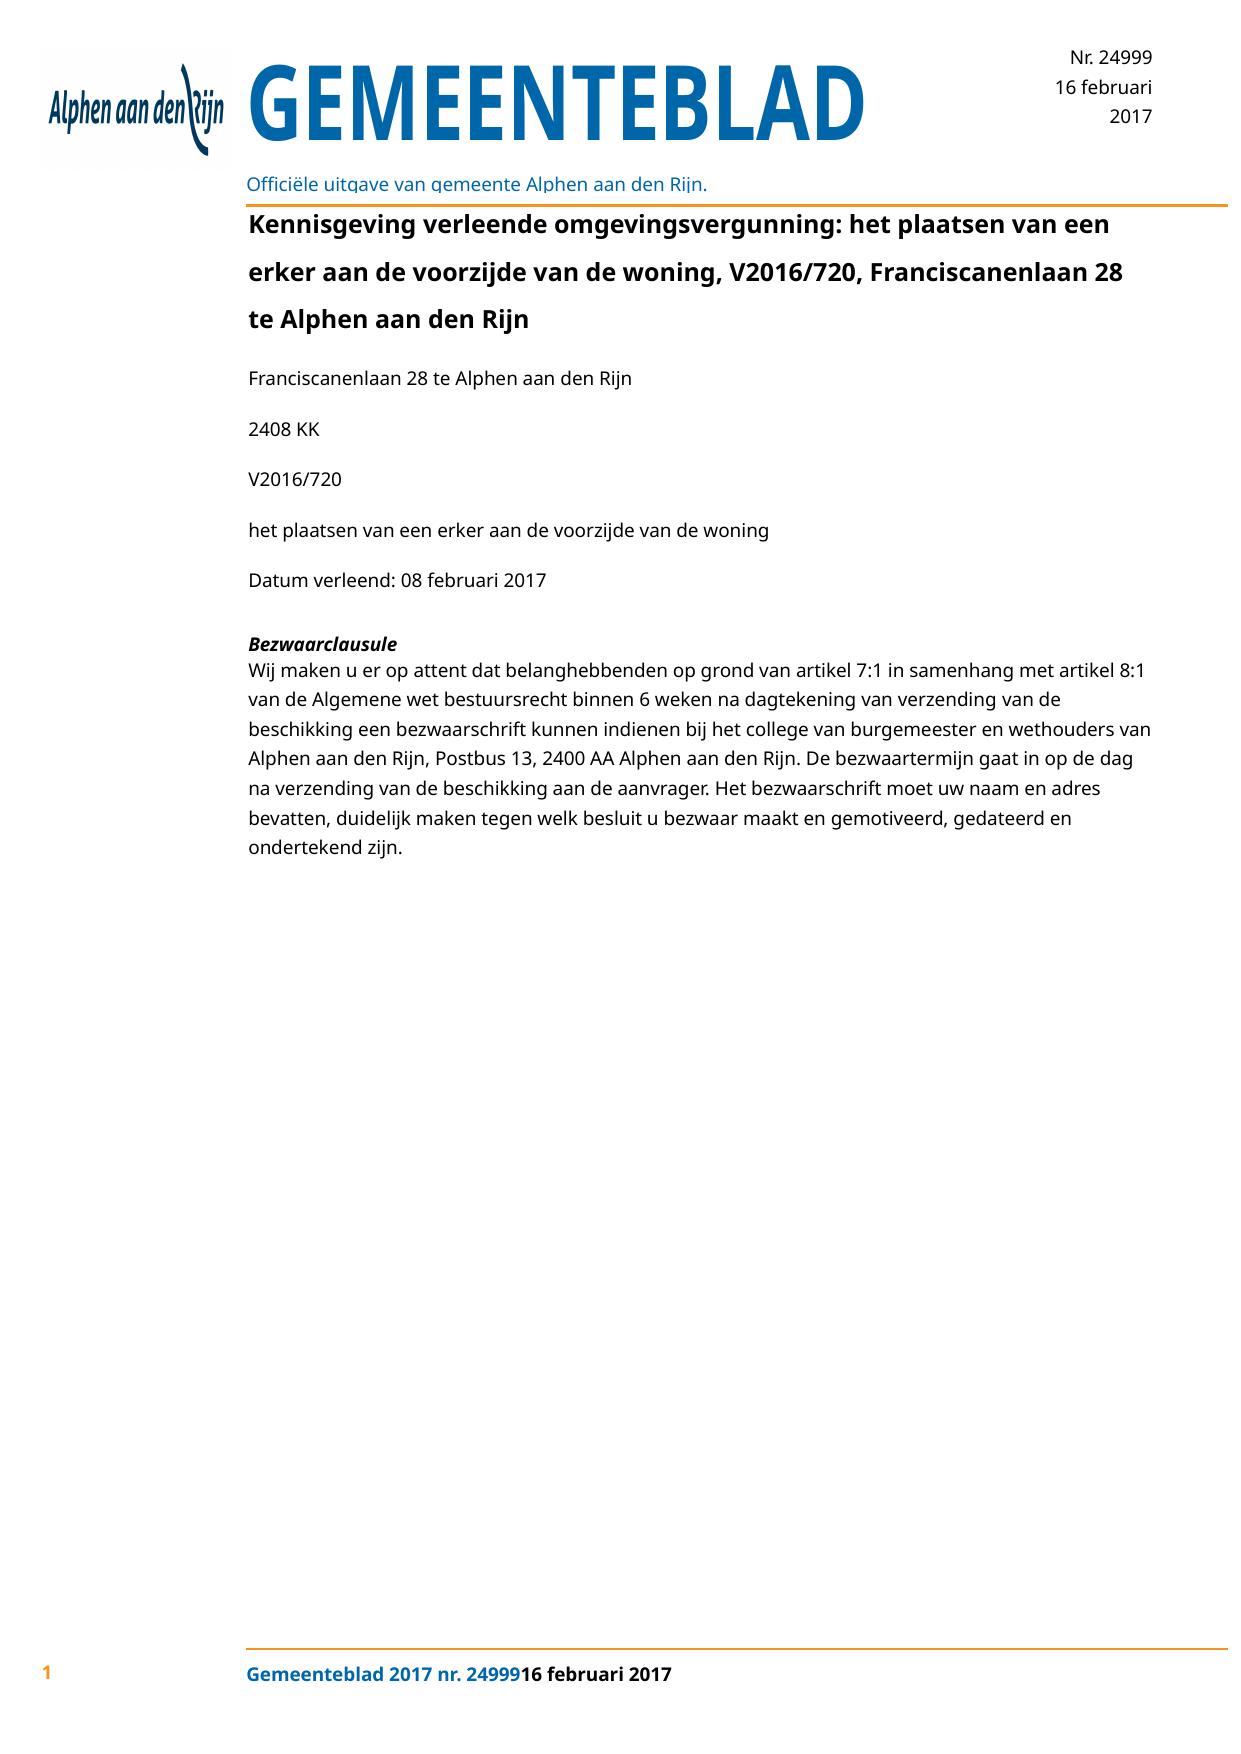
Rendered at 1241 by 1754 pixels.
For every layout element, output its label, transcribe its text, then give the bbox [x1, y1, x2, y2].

text het plaatsen van een erker aan de voorzijde van de woning [248, 517, 1152, 542]
text 2408 KK [248, 416, 1152, 442]
text Wij maken u er op attent dat belanghebbenden op grond van artikel 7:1 in samenhang met artikel 8:1 van de Algemene wet bestuursrecht binnen 6 weken na dagtekening van verzending van de beschikking een bezwaarschrift kunnen indienen bij het college van burgemeester en wethouders van Alphen aan den Rijn, Postbus 13, 2400 AA Alphen aan den Rijn. De bezwaartermijn gaat in op de dag na verzending van de beschikking aan de aanvrager. Het bezwaarschrift moet uw naam en adres bevatten, duidelijk maken tegen welk besluit u bezwaar maakt en gemotiveerd, gedateerd en ondertekend zijn. [248, 657, 1152, 860]
text Bezwaarclausule [248, 631, 1152, 657]
picture [41, 47, 231, 172]
text V2016/720 [248, 466, 1152, 492]
text Datum verleend: 08 februari 2017 [248, 567, 1152, 593]
text Franciscanenlaan 28 te Alphen aan den Rijn [248, 366, 1152, 391]
text Kennisgeving verleende omgevingsvergunning: het plaatsen van een erker aan de voorzijde van de woning, V2016/720, Franciscanenlaan 28 te Alphen aan den Rijn [248, 207, 1152, 336]
